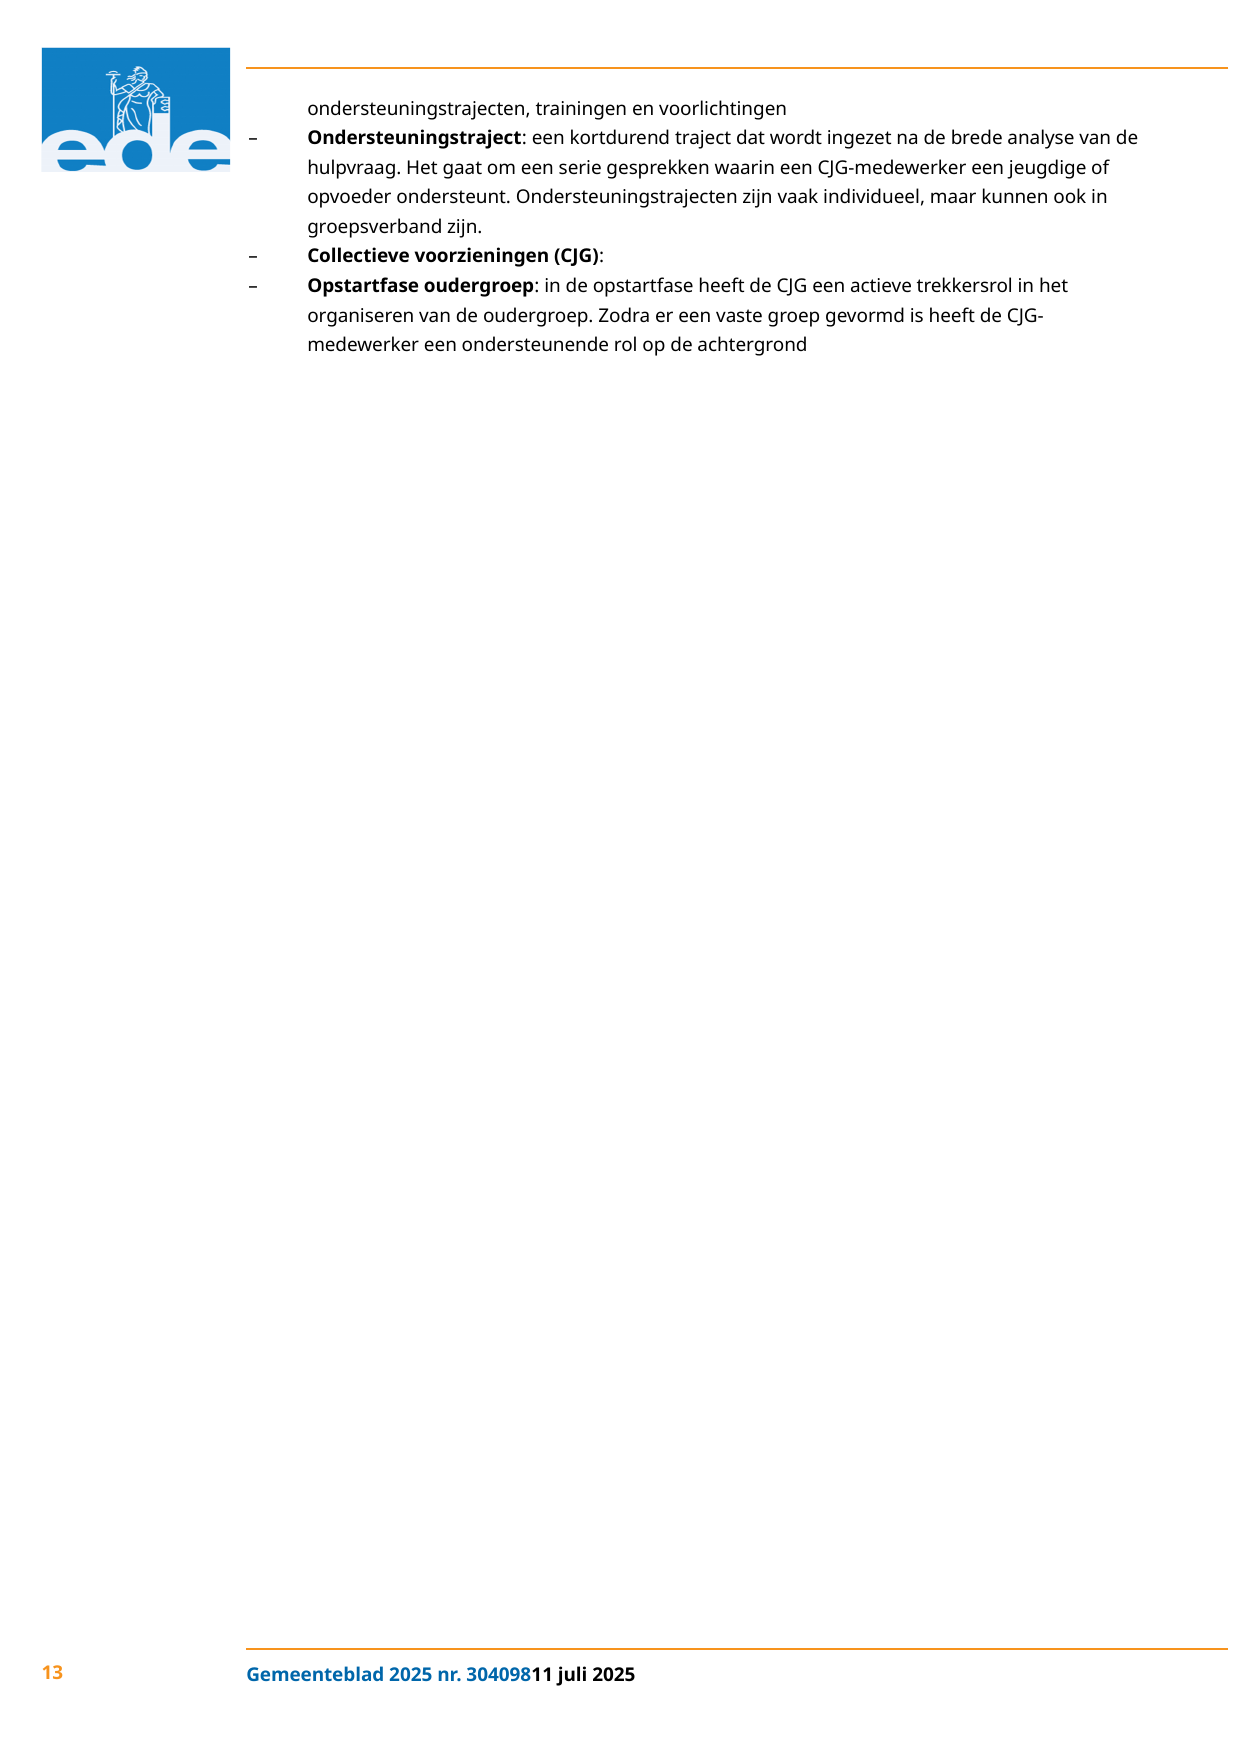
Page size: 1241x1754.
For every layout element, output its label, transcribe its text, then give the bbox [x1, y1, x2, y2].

list Ondersteuningstraject: een kortdurend traject dat wordt ingezet na de brede analyse van de hulpvraag. Het gaat om een serie gesprekken waarin een CJG-medewerker een jeugdige of opvoeder ondersteunt. Ondersteuningstrajecten zijn vaak individueel, maar kunnen ook in groepsverband zijn. [248, 124, 1152, 239]
picture [41, 47, 231, 172]
list Opstartfase oudergroep: in de opstartfase heeft de CJG een actieve trekkersrol in het organiseren van de oudergroep. Zodra er een vaste groep gevormd is heeft de CJG-medewerker een ondersteunende rol op de achtergrond [248, 272, 1152, 357]
list Collectieve voorzieningen (CJG): [248, 243, 1152, 268]
list ondersteuningstrajecten, trainingen en voorlichtingen [248, 95, 1152, 121]
